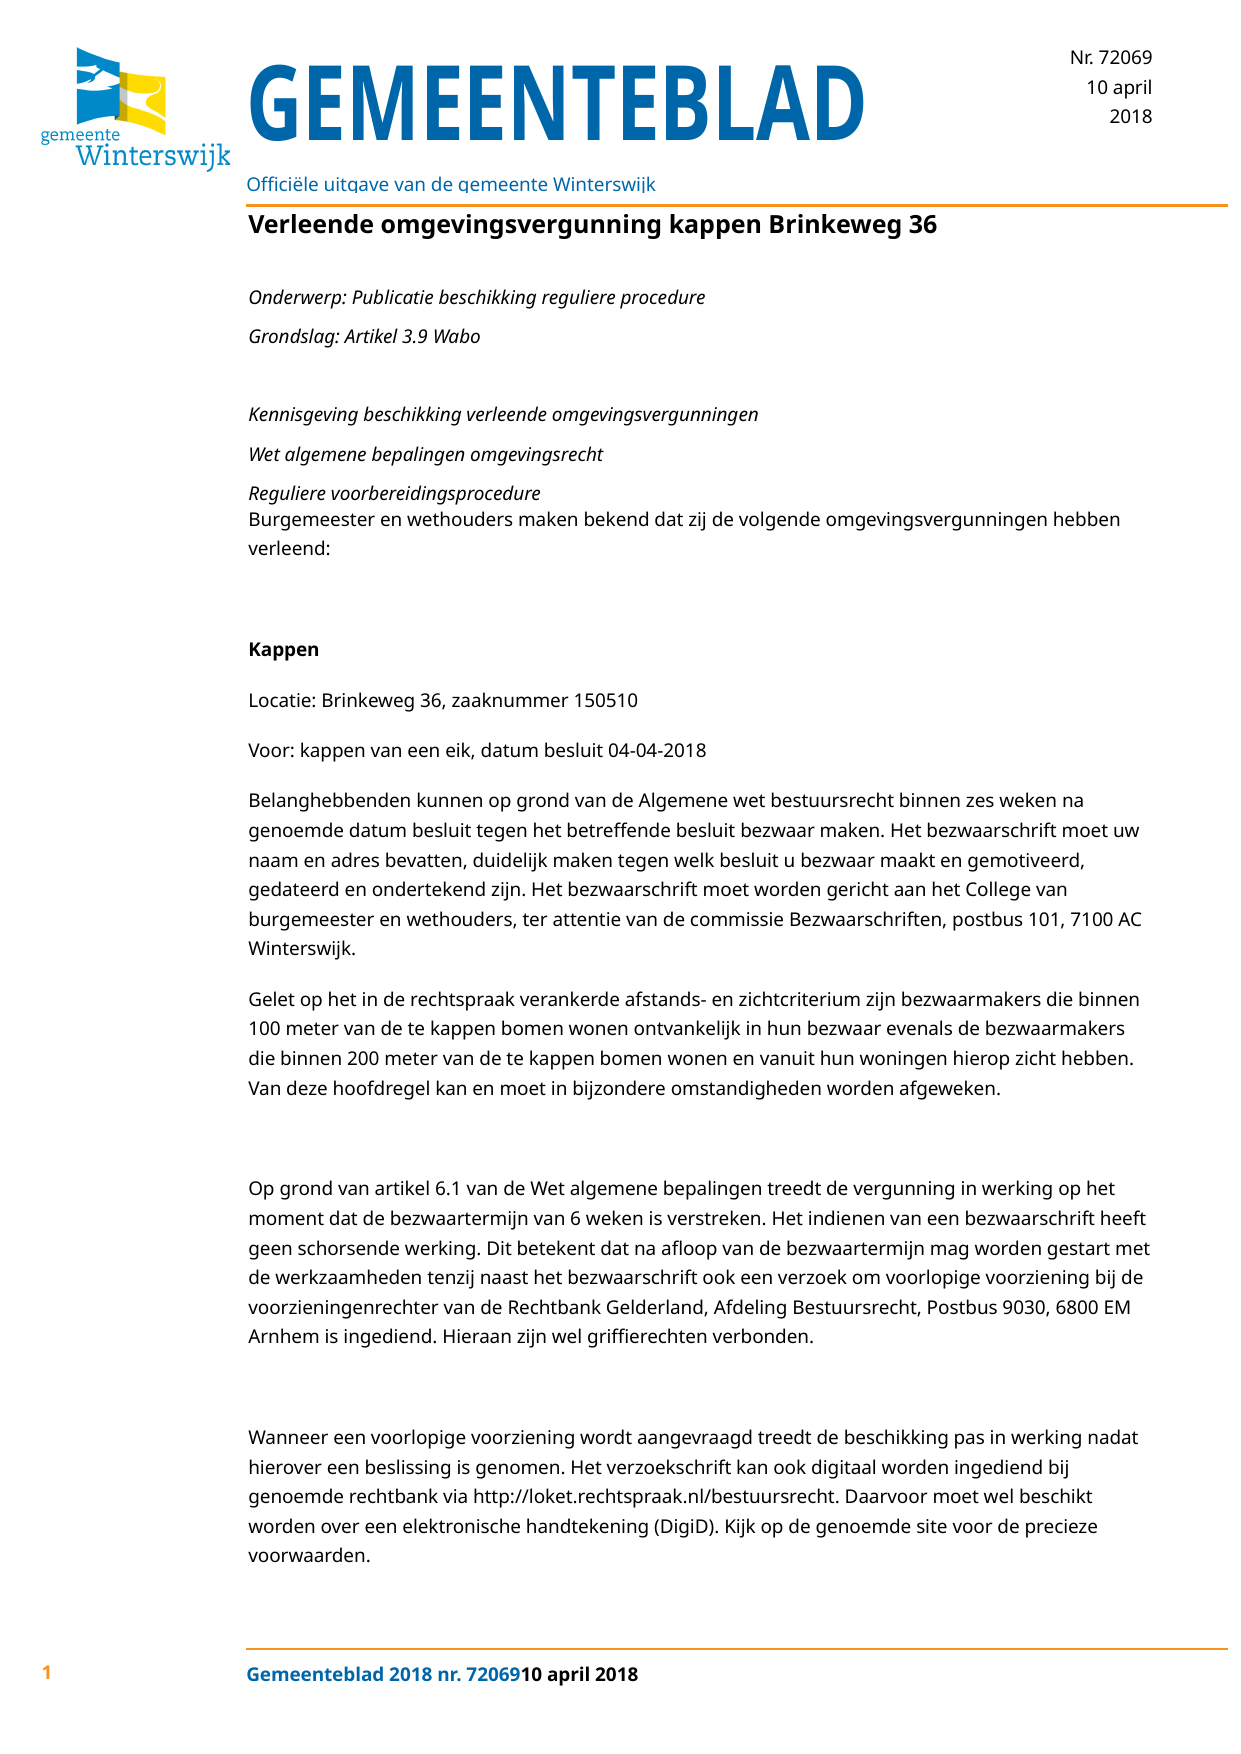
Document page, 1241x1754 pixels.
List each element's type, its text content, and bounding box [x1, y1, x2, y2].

text Kennisgeving beschikking verleende omgevingsvergunningen [248, 402, 1152, 427]
text Gelet op het in de rechtspraak verankerde afstands- en zichtcriterium zijn bezwaarmakers die binnen 100 meter van de te kappen bomen wonen ontvankelijk in hun bezwaar evenals de bezwaarmakers die binnen 200 meter van de te kappen bomen wonen en vanuit hun woningen hierop zicht hebben. Van deze hoofdregel kan en moet in bijzondere omstandigheden worden afgeweken. [248, 986, 1152, 1100]
text Verleende omgevingsvergunning kappen Brinkeweg 36 [248, 207, 1152, 241]
text Belanghebbenden kunnen op grond van de Algemene wet bestuursrecht binnen zes weken na genoemde datum besluit tegen het betreffende besluit bezwaar maken. Het bezwaarschrift moet uw naam en adres bevatten, duidelijk maken tegen welk besluit u bezwaar maakt en gemotiveerd, gedateerd en ondertekend zijn. Het bezwaarschrift moet worden gericht aan het College van burgemeester en wethouders, ter attentie van de commissie Bezwaarschriften, postbus 101, 7100 AC Winterswijk. [248, 788, 1152, 961]
text Onderwerp: Publicatie beschikking reguliere procedure [248, 284, 1152, 309]
text Grondslag: Artikel 3.9 Wabo [248, 323, 1152, 349]
text Voor: kappen van een eik, datum besluit 04-04-2018 [248, 737, 1152, 763]
picture [41, 47, 231, 172]
text Op grond van artikel 6.1 van de Wet algemene bepalingen treedt de vergunning in werking op het moment dat de bezwaartermijn van 6 weken is verstreken. Het indienen van een bezwaarschrift heeft geen schorsende werking. Dit betekent dat na afloop van de bezwaartermijn mag worden gestart met de werkzaamheden tenzij naast het bezwaarschrift ook een verzoek om voorlopige voorziening bij de voorzieningenrechter van de Rechtbank Gelderland, Afdeling Bestuursrecht, Postbus 9030, 6800 EM Arnhem is ingediend. Hieraan zijn wel griffierechten verbonden. [248, 1176, 1152, 1349]
text Kappen [248, 636, 1152, 662]
text Wanneer een voorlopige voorziening wordt aangevraagd treedt de beschikking pas in werking nadat hierover een beslissing is genomen. Het verzoekschrift kan ook digitaal worden ingediend bij genoemde rechtbank via http://loket.rechtspraak.nl/bestuursrecht. Daarvoor moet wel beschikt worden over een elektronische handtekening (DigiD). Kijk op de genoemde site voor de precieze voorwaarden. [248, 1424, 1152, 1568]
text Burgemeester en wethouders maken bekend dat zij de volgende omgevingsvergunningen hebben verleend: [248, 506, 1152, 561]
text Locatie: Brinkeweg 36, zaaknummer 150510 [248, 687, 1152, 712]
text Reguliere voorbereidingsprocedure [248, 480, 1152, 506]
picture [225, 153, 231, 162]
text Wet algemene bepalingen omgevingsrecht [248, 441, 1152, 467]
